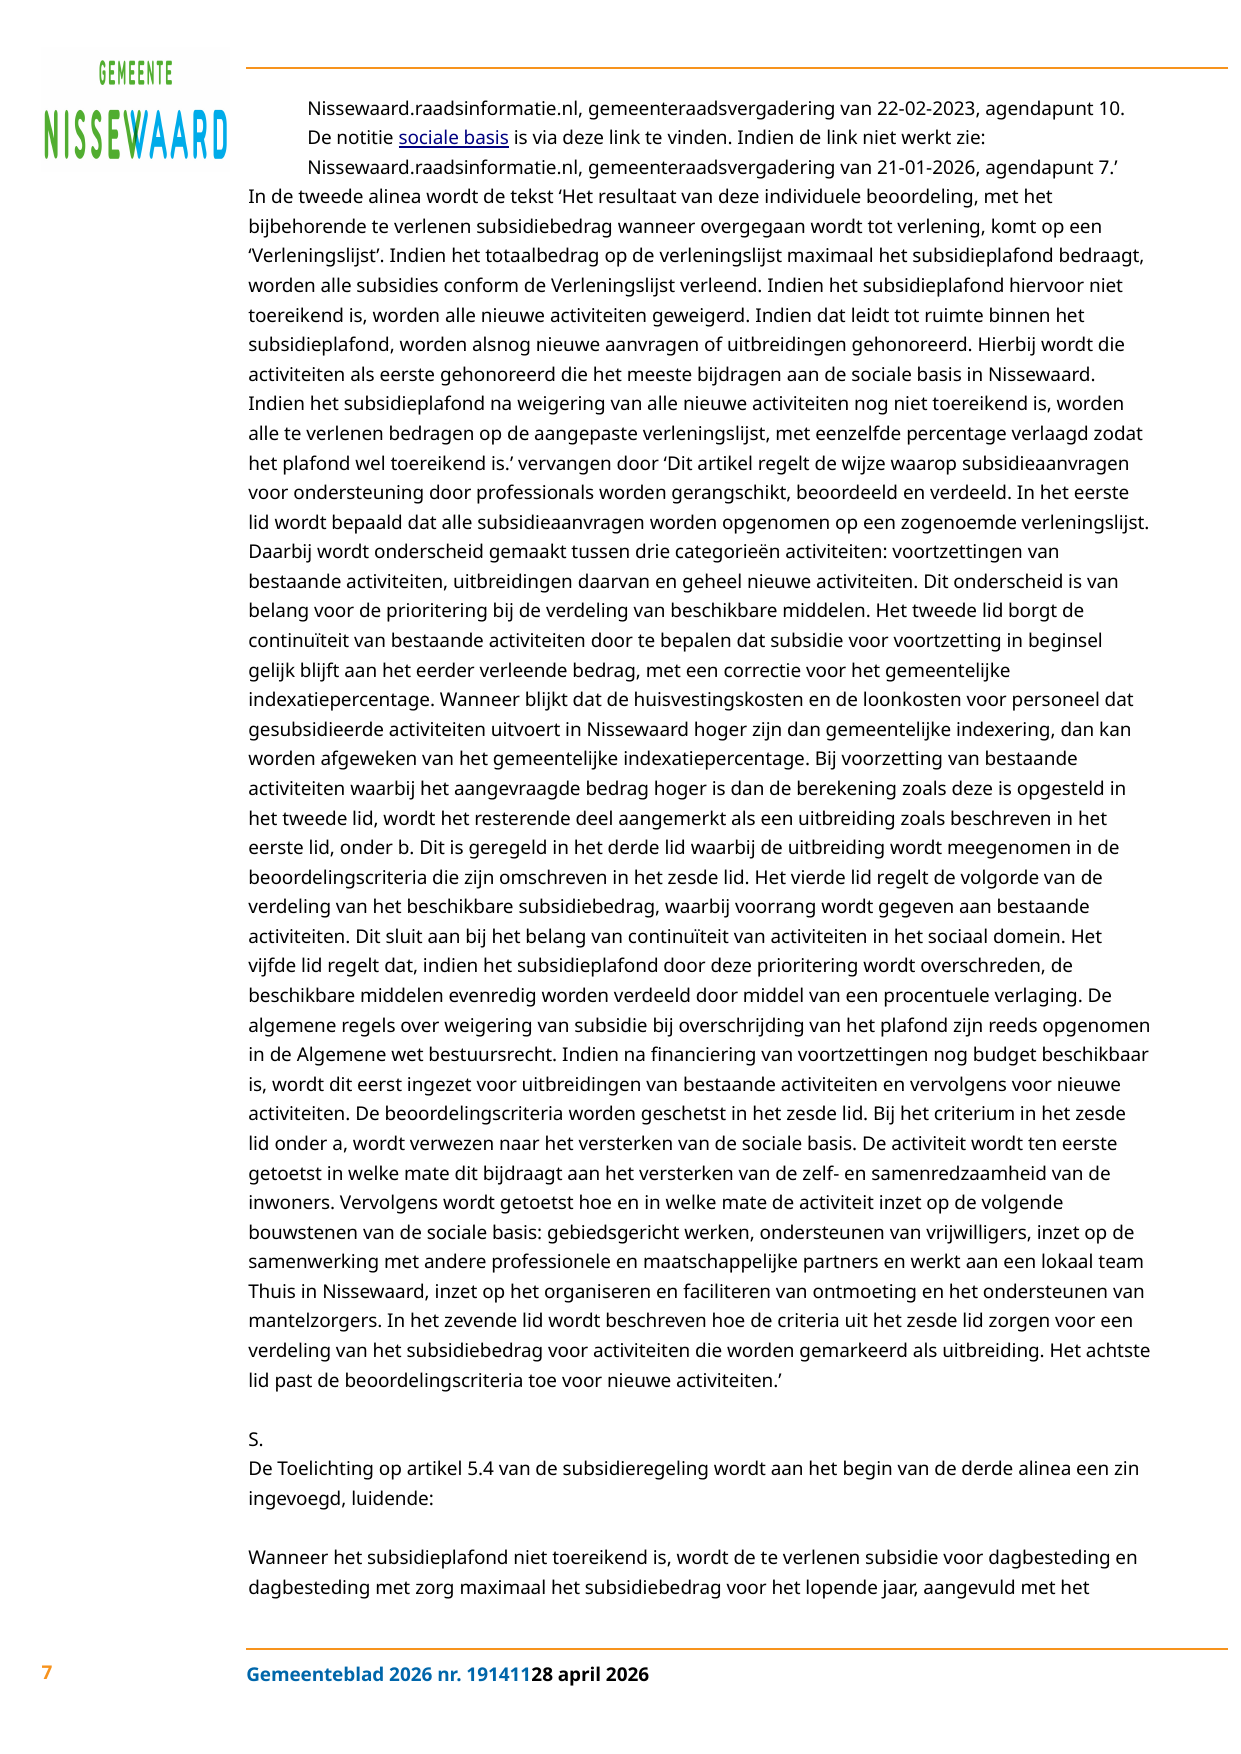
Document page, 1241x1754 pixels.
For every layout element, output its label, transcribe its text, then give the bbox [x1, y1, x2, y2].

text De Toelichting op artikel 5.4 van de subsidieregeling wordt aan het begin van de derde alinea een zin ingevoegd, luidende: [248, 1456, 1152, 1511]
picture [41, 47, 231, 172]
list Nissewaard.raadsinformatie.nl, gemeenteraadsvergadering van 22-02-2023, agendapunt 10. De notitie sociale basis is via deze link te vinden. Indien de link niet werkt zie: Nissewaard.raadsinformatie.nl, gemeenteraadsvergadering van 21-01-2026, agendapunt 7.’ [248, 95, 1152, 180]
text Wanneer het subsidieplafond niet toereikend is, wordt de te verlenen subsidie voor dagbesteding en dagbesteding met zorg maximaal het subsidiebedrag voor het lopende jaar, aangevuld met het [248, 1544, 1152, 1600]
text In de tweede alinea wordt de tekst ‘Het resultaat van deze individuele beoordeling, met het bijbehorende te verlenen subsidiebedrag wanneer overgegaan wordt tot verlening, komt op een ‘Verleningslijst’. Indien het totaalbedrag op de verleningslijst maximaal het subsidieplafond bedraagt, worden alle subsidies conform de Verleningslijst verleend. Indien het subsidieplafond hiervoor niet toereikend is, worden alle nieuwe activiteiten geweigerd. Indien dat leidt tot ruimte binnen het subsidieplafond, worden alsnog nieuwe aanvragen of uitbreidingen gehonoreerd. Hierbij wordt die activiteiten als eerste gehonoreerd die het meeste bijdragen aan de sociale basis in Nissewaard. Indien het subsidieplafond na weigering van alle nieuwe activiteiten nog niet toereikend is, worden alle te verlenen bedragen op de aangepaste verleningslijst, met eenzelfde percentage verlaagd zodat het plafond wel toereikend is.’ vervangen door ‘Dit artikel regelt de wijze waarop subsidieaanvragen voor ondersteuning door professionals worden gerangschikt, beoordeeld en verdeeld. In het eerste lid wordt bepaald dat alle subsidieaanvragen worden opgenomen op een zogenoemde verleningslijst. Daarbij wordt onderscheid gemaakt tussen drie categorieën activiteiten: voortzettingen van bestaande activiteiten, uitbreidingen daarvan en geheel nieuwe activiteiten. Dit onderscheid is van belang voor de prioritering bij de verdeling van beschikbare middelen. Het tweede lid borgt de continuïteit van bestaande activiteiten door te bepalen dat subsidie voor voortzetting in beginsel gelijk blijft aan het eerder verleende bedrag, met een correctie voor het gemeentelijke indexatiepercentage. Wanneer blijkt dat de huisvestingskosten en de loonkosten voor personeel dat gesubsidieerde activiteiten uitvoert in Nissewaard hoger zijn dan gemeentelijke indexering, dan kan worden afgeweken van het gemeentelijke indexatiepercentage. Bij voorzetting van bestaande activiteiten waarbij het aangevraagde bedrag hoger is dan de berekening zoals deze is opgesteld in het tweede lid, wordt het resterende deel aangemerkt als een uitbreiding zoals beschreven in het eerste lid, onder b. Dit is geregeld in het derde lid waarbij de uitbreiding wordt meegenomen in de beoordelingscriteria die zijn omschreven in het zesde lid. Het vierde lid regelt de volgorde van de verdeling van het beschikbare subsidiebedrag, waarbij voorrang wordt gegeven aan bestaande activiteiten. Dit sluit aan bij het belang van continuïteit van activiteiten in het sociaal domein. Het vijfde lid regelt dat, indien het subsidieplafond door deze prioritering wordt overschreden, de beschikbare middelen evenredig worden verdeeld door middel van een procentuele verlaging. De algemene regels over weigering van subsidie bij overschrijding van het plafond zijn reeds opgenomen in de Algemene wet bestuursrecht. Indien na financiering van voortzettingen nog budget beschikbaar is, wordt dit eerst ingezet voor uitbreidingen van bestaande activiteiten en vervolgens voor nieuwe activiteiten. De beoordelingscriteria worden geschetst in het zesde lid. Bij het criterium in het zesde lid onder a, wordt verwezen naar het versterken van de sociale basis. De activiteit wordt ten eerste getoetst in welke mate dit bijdraagt aan het versterken van de zelf- en samenredzaamheid van de inwoners. Vervolgens wordt getoetst hoe en in welke mate de activiteit inzet op de volgende bouwstenen van de sociale basis: gebiedsgericht werken, ondersteunen van vrijwilligers, inzet op de samenwerking met andere professionele en maatschappelijke partners en werkt aan een lokaal team Thuis in Nissewaard, inzet op het organiseren en faciliteren van ontmoeting en het ondersteunen van mantelzorgers. In het zevende lid wordt beschreven hoe de criteria uit het zesde lid zorgen voor een verdeling van het subsidiebedrag voor activiteiten die worden gemarkeerd als uitbreiding. Het achtste lid past de beoordelingscriteria toe voor nieuwe activiteiten.’ [248, 183, 1152, 1393]
text S. [248, 1426, 1152, 1452]
